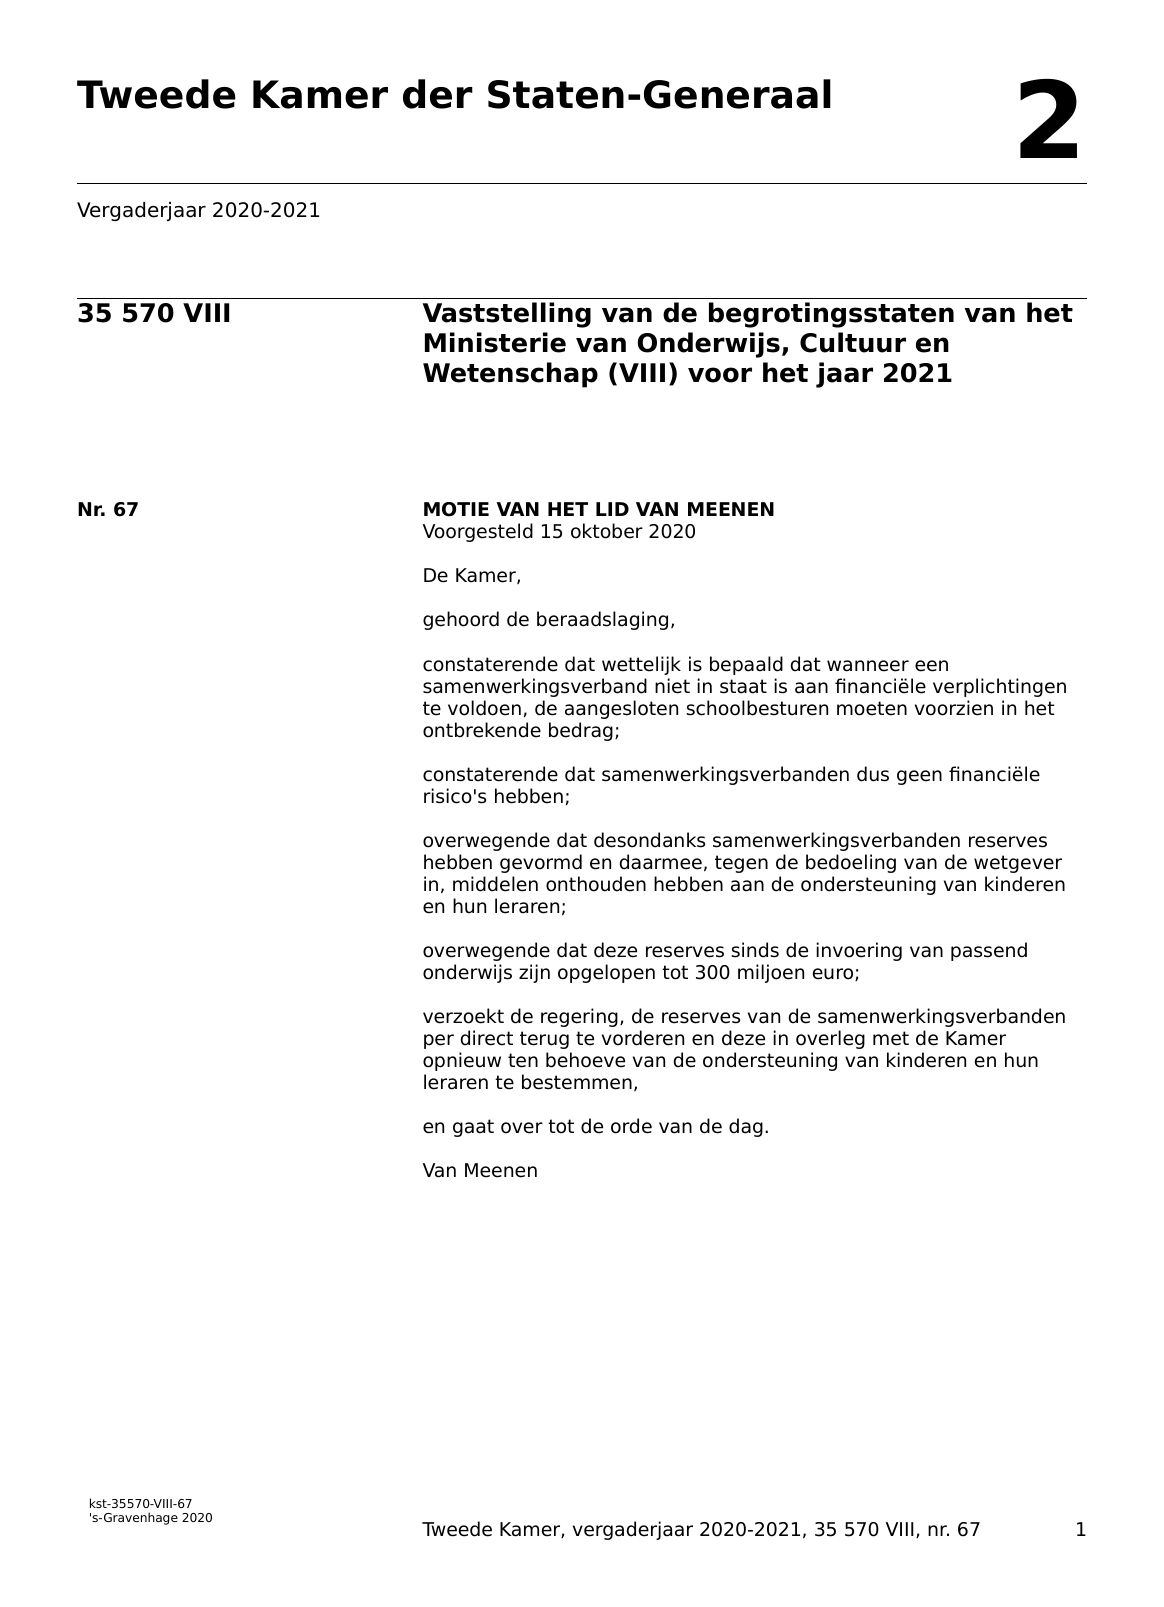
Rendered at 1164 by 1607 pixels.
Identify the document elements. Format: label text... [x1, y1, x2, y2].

text overwegende dat desondanks samenwerkingsverbanden reserves hebben gevormd en daarmee, tegen de bedoeling van de wetgever in, middelen onthouden hebben aan de ondersteuning van kinderen en hun leraren; [422, 830, 1087, 918]
subtitle Nr. 67 MOTIE VAN HET LID VAN MEENEN [77, 499, 1087, 521]
text kst-35570-VIII-67 [88, 1497, 323, 1511]
text Voorgesteld 15 oktober 2020 [422, 521, 1087, 543]
subtitle 35 570 VIII Vaststelling van de begrotingsstaten van het Ministerie van Onderwijs, Cultuur en Wetenschap (VIII) voor het jaar 2021 [77, 299, 1087, 388]
text 's-Gravenhage 2020 [88, 1511, 323, 1525]
text gehoord de beraadslaging, [422, 609, 1087, 631]
table_cell Vergaderjaar 2020-2021 [77, 184, 1087, 298]
text Van Meenen [422, 1160, 1087, 1182]
text constaterende dat samenwerkingsverbanden dus geen financiële risico's hebben; [422, 764, 1087, 808]
text verzoekt de regering, de reserves van de samenwerkingsverbanden per direct terug te vorderen en deze in overleg met de Kamer opnieuw ten behoeve van de ondersteuning van kinderen en hun leraren te bestemmen, [422, 1006, 1087, 1094]
text overwegende dat deze reserves sinds de invoering van passend onderwijs zijn opgelopen tot 300 miljoen euro; [422, 940, 1087, 984]
text De Kamer, [422, 565, 1087, 587]
text en gaat over tot de orde van de dag. [422, 1116, 1087, 1138]
table_header Tweede Kamer der Staten-Generaal [77, 59, 886, 183]
text constaterende dat wettelijk is bepaald dat wanneer een samenwerkingsverband niet in staat is aan financiële verplichtingen te voldoen, de aangesloten schoolbesturen moeten voorzien in het ontbrekende bedrag; [422, 653, 1087, 741]
table_header 2 [886, 59, 1087, 183]
